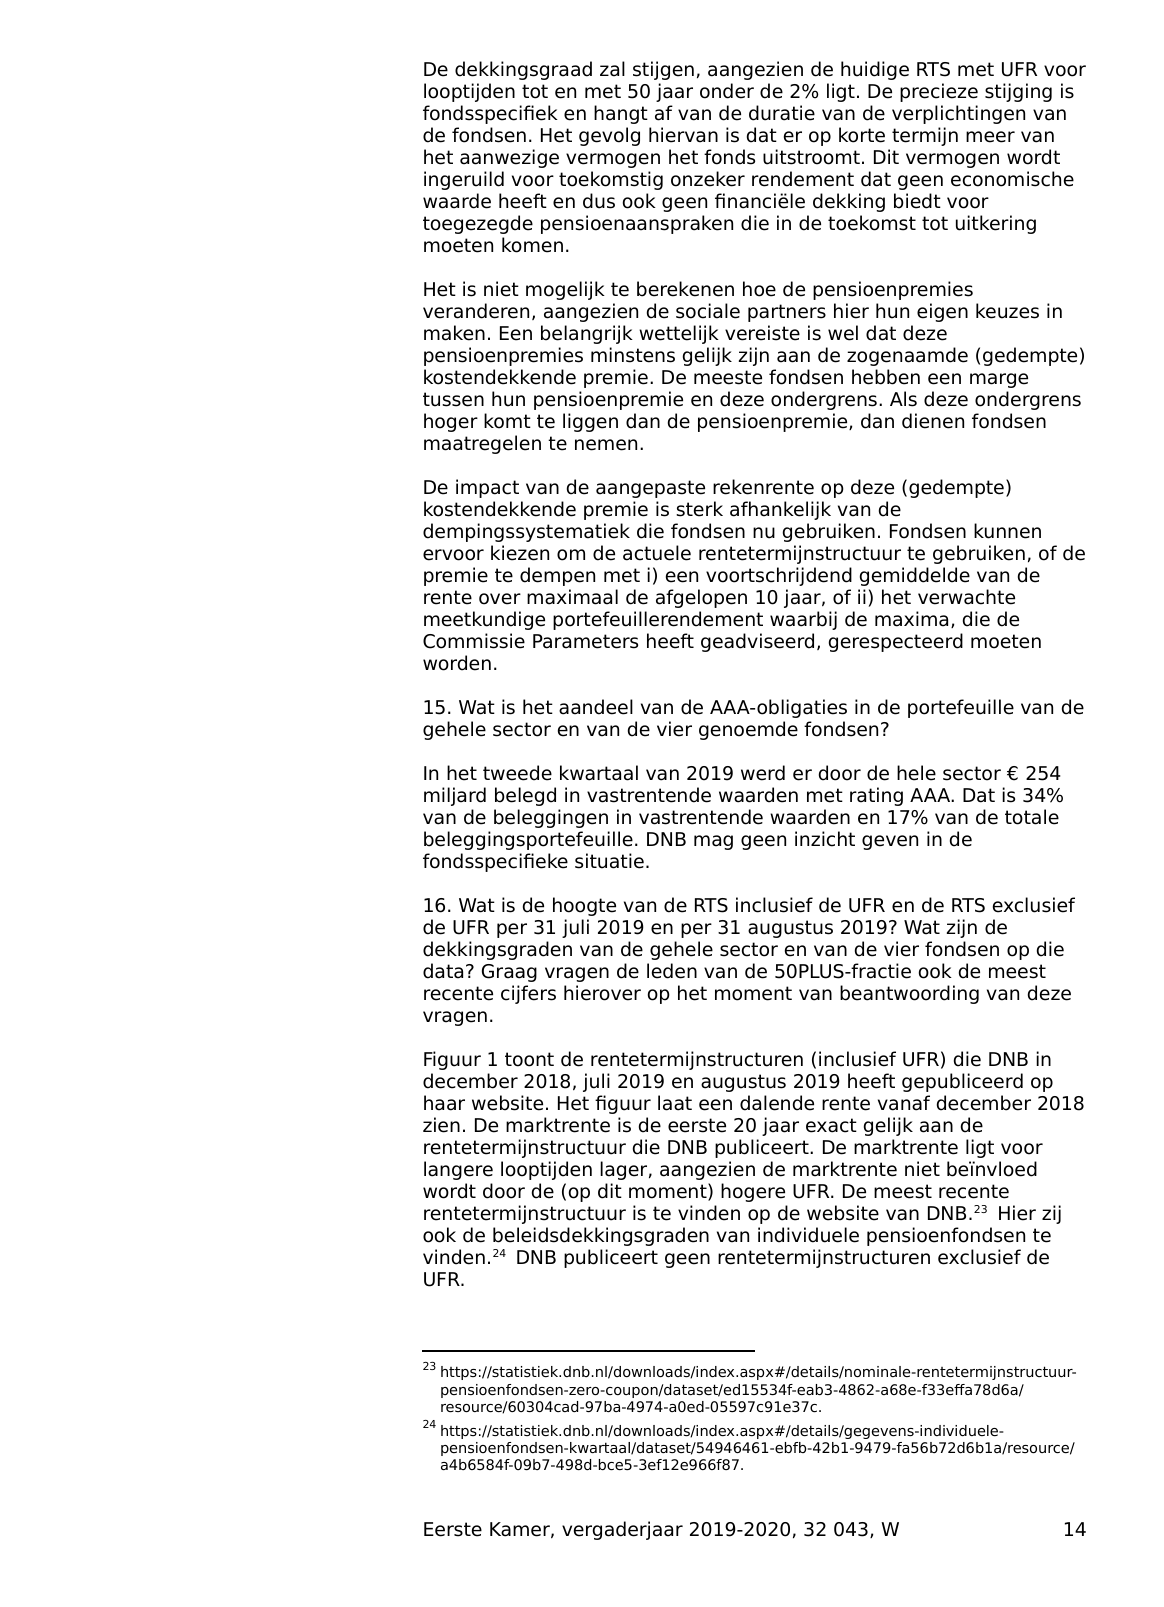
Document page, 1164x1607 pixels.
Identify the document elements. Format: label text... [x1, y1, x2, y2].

text https://statistiek.dnb.nl/downloads/index.aspx#/details/gegevens-individuele-pensioenfondsen-kwartaal/dataset/54946461-ebfb-42b1-9479-fa56b72d6b1a/resource/a4b6584f-09b7-498d-bce5-3ef12e966f87. [422, 1418, 1087, 1474]
text De dekkingsgraad zal stijgen, aangezien de huidige RTS met UFR voor looptijden tot en met 50 jaar onder de 2% ligt. De precieze stijging is fondsspecifiek en hangt af van de duratie van de verplichtingen van de fondsen. Het gevolg hiervan is dat er op korte termijn meer van het aanwezige vermogen het fonds uitstroomt. Dit vermogen wordt ingeruild voor toekomstig onzeker rendement dat geen economische waarde heeft en dus ook geen financiële dekking biedt voor toegezegde pensioenaanspraken die in de toekomst tot uitkering moeten komen. [422, 59, 1087, 257]
text Figuur 1 toont de rentetermijnstructuren (inclusief UFR) die DNB in december 2018, juli 2019 en augustus 2019 heeft gepubliceerd op haar website. Het figuur laat een dalende rente vanaf december 2018 zien. De marktrente is de eerste 20 jaar exact gelijk aan de rentetermijnstructuur die DNB publiceert. De marktrente ligt voor langere looptijden lager, aangezien de marktrente niet beïnvloed wordt door de (op dit moment) hogere UFR. De meest recente rentetermijnstructuur is te vinden op de website van DNB. Hier zij ook de beleidsdekkingsgraden van individuele pensioenfondsen te vinden. DNB publiceert geen rentetermijnstructuren exclusief de UFR. [422, 1049, 1087, 1291]
text Het is niet mogelijk te berekenen hoe de pensioenpremies veranderen, aangezien de sociale partners hier hun eigen keuzes in maken. Een belangrijk wettelijk vereiste is wel dat deze pensioenpremies minstens gelijk zijn aan de zogenaamde (gedempte) kostendekkende premie. De meeste fondsen hebben een marge tussen hun pensioenpremie en deze ondergrens. Als deze ondergrens hoger komt te liggen dan de pensioenpremie, dan dienen fondsen maatregelen te nemen. [422, 279, 1087, 455]
text 16. Wat is de hoogte van de RTS inclusief de UFR en de RTS exclusief de UFR per 31 juli 2019 en per 31 augustus 2019? Wat zijn de dekkingsgraden van de gehele sector en van de vier fondsen op die data? Graag vragen de leden van de 50PLUS-fractie ook de meest recente cijfers hierover op het moment van beantwoording van deze vragen. [422, 895, 1087, 1027]
text 15. Wat is het aandeel van de AAA-obligaties in de portefeuille van de gehele sector en van de vier genoemde fondsen? [422, 697, 1087, 741]
text In het tweede kwartaal van 2019 werd er door de hele sector € 254 miljard belegd in vastrentende waarden met rating AAA. Dat is 34% van de beleggingen in vastrentende waarden en 17% van de totale beleggingsportefeuille. DNB mag geen inzicht geven in de fondsspecifieke situatie. [422, 763, 1087, 873]
text De impact van de aangepaste rekenrente op deze (gedempte) kostendekkende premie is sterk afhankelijk van de dempingssystematiek die fondsen nu gebruiken. Fondsen kunnen ervoor kiezen om de actuele rentetermijnstructuur te gebruiken, of de premie te dempen met i) een voortschrijdend gemiddelde van de rente over maximaal de afgelopen 10 jaar, of ii) het verwachte meetkundige portefeuillerendement waarbij de maxima, die de Commissie Parameters heeft geadviseerd, gerespecteerd moeten worden. [422, 477, 1087, 675]
text https://statistiek.dnb.nl/downloads/index.aspx#/details/nominale-rentetermijnstructuur-pensioenfondsen-zero-coupon/dataset/ed15534f-eab3-4862-a68e-f33effa78d6a/resource/60304cad-97ba-4974-a0ed-05597c91e37c. [422, 1360, 1087, 1416]
